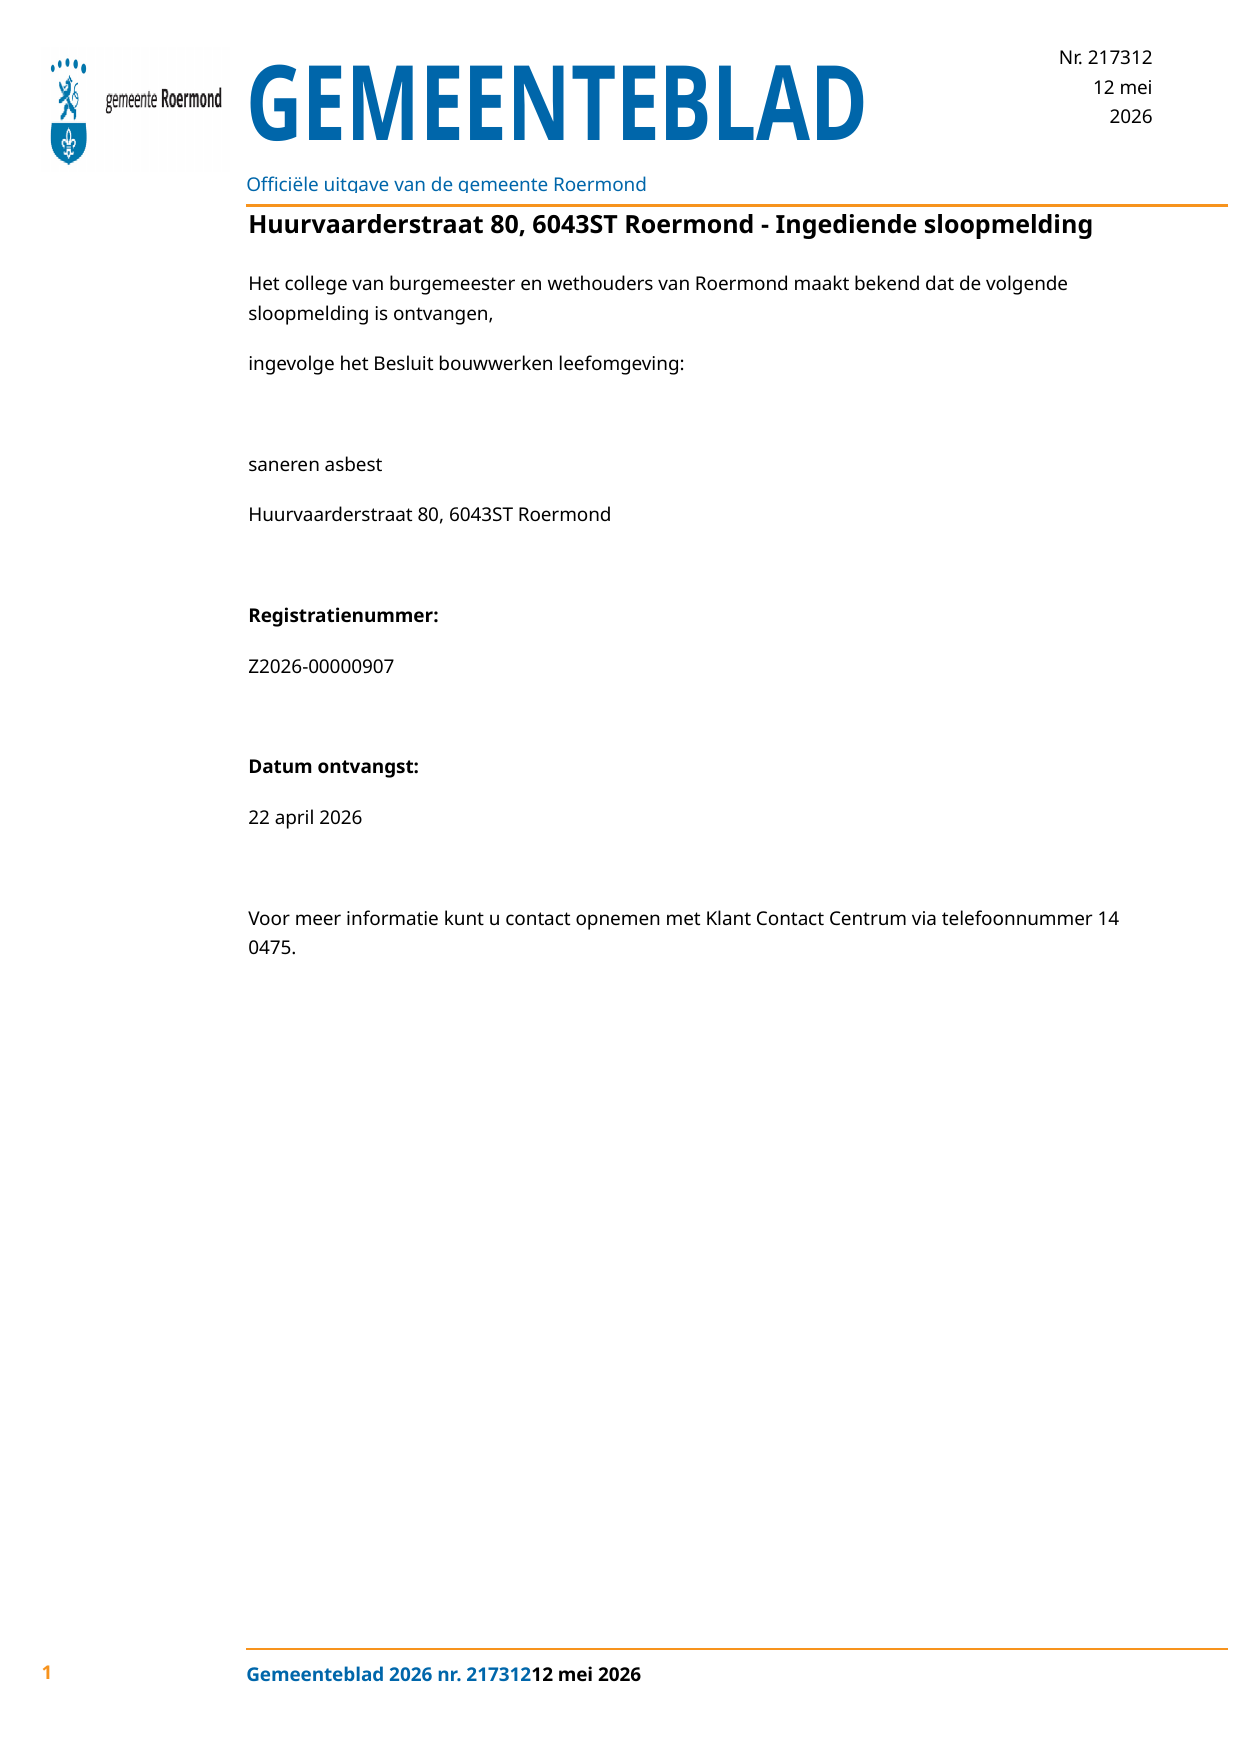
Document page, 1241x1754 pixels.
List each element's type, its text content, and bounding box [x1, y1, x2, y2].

text saneren asbest [248, 451, 1152, 477]
text 22 april 2026 [248, 804, 1152, 830]
text Z2026-00000907 [248, 653, 1152, 678]
picture [41, 47, 231, 172]
text Registratienummer: [248, 602, 1152, 628]
text Datum ontvangst: [248, 754, 1152, 779]
text Huurvaarderstraat 80, 6043ST Roermond [248, 502, 1152, 527]
text Het college van burgemeester en wethouders van Roermond maakt bekend dat de volgende sloopmelding is ontvangen, [248, 270, 1152, 326]
text Voor meer informatie kunt u contact opnemen met Klant Contact Centrum via telefoonnummer 14 0475. [248, 905, 1152, 960]
text ingevolge het Besluit bouwwerken leefomgeving: [248, 350, 1152, 376]
text Huurvaarderstraat 80, 6043ST Roermond - Ingediende sloopmelding [248, 207, 1152, 241]
